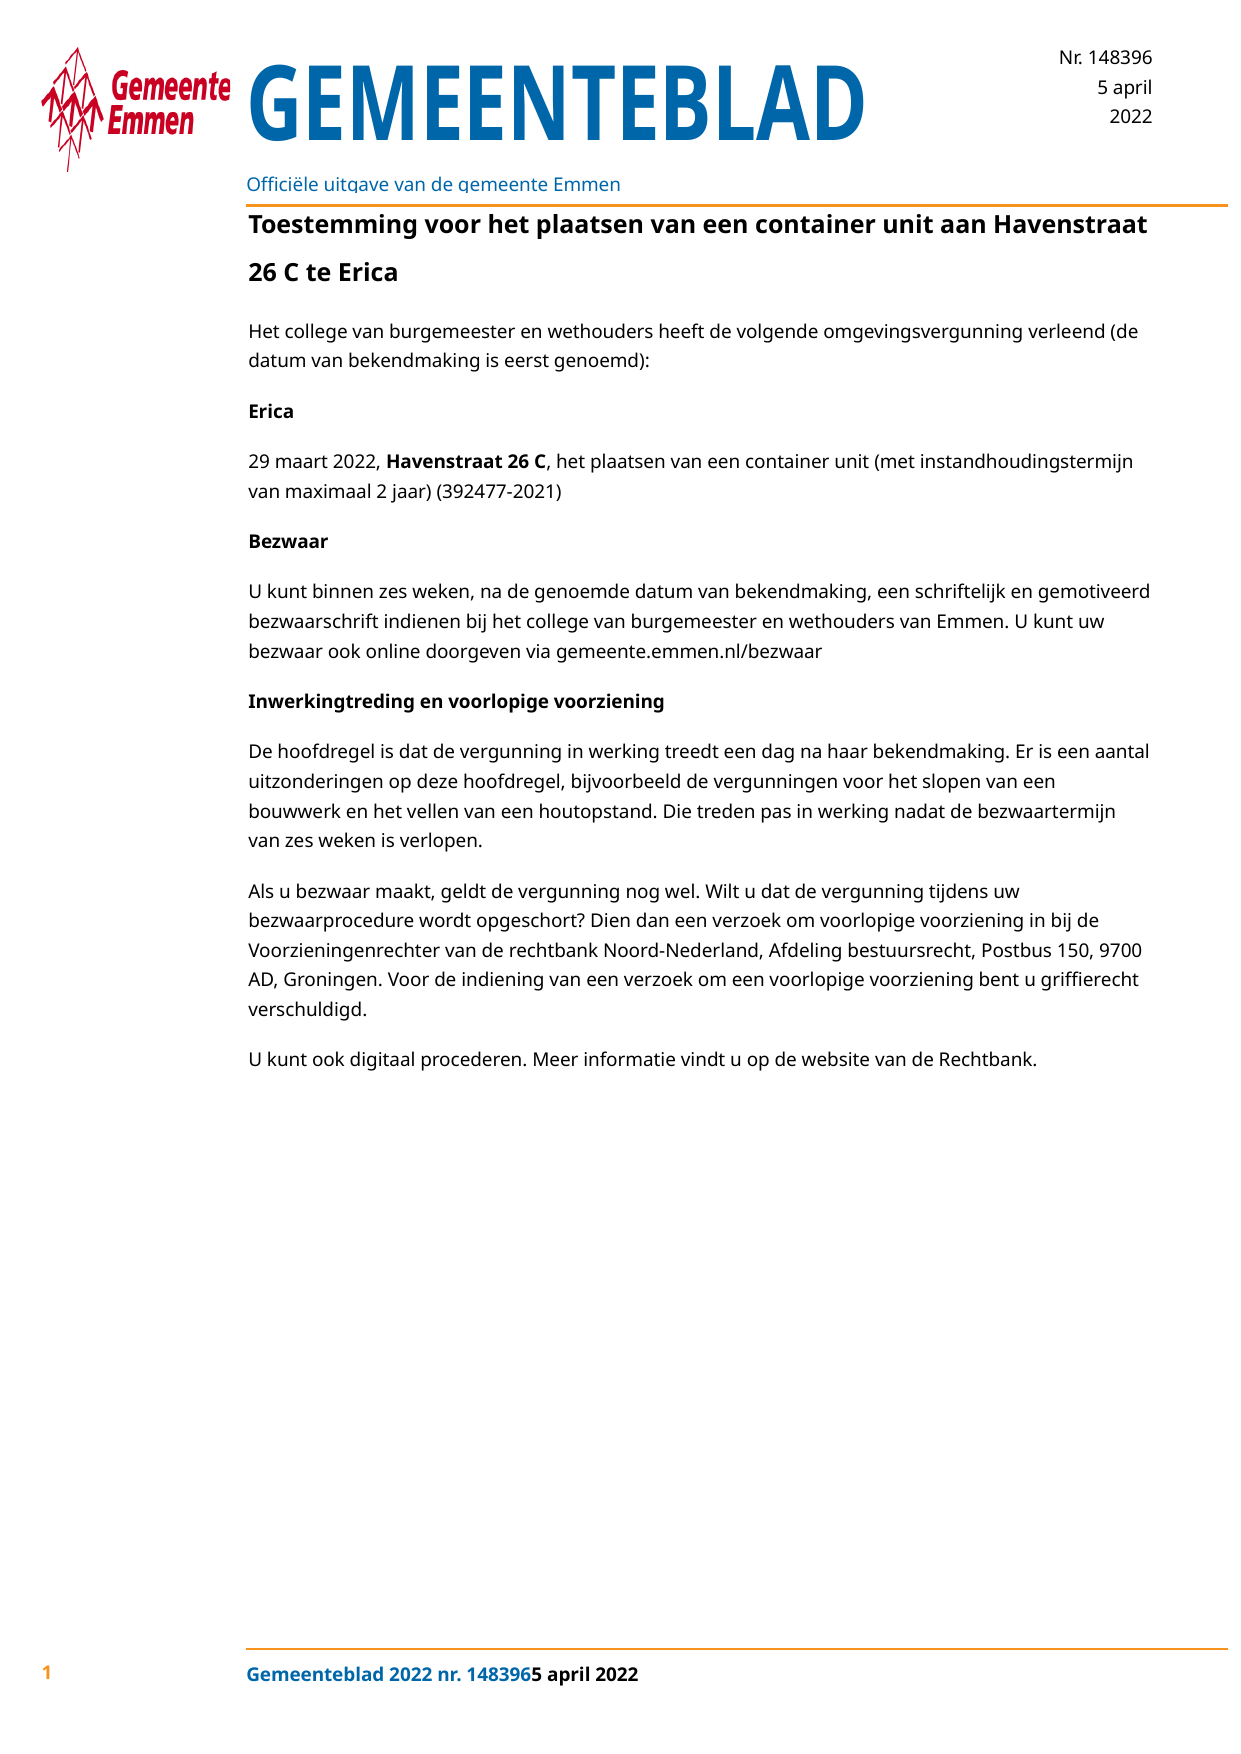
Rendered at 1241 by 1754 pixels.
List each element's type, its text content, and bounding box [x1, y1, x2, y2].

text Toestemming voor het plaatsen van een container unit aan Havenstraat 26 C te Erica [248, 207, 1152, 288]
text Bezwaar [248, 528, 1152, 554]
text Als u bezwaar maakt, geldt de vergunning nog wel. Wilt u dat de vergunning tijdens uw bezwaarprocedure wordt opgeschort? Dien dan een verzoek om voorlopige voorziening in bij de Voorzieningenrechter van de rechtbank Noord-Nederland, Afdeling bestuursrecht, Postbus 150, 9700 AD, Groningen. Voor de indiening van een verzoek om een voorlopige voorziening bent u griffierecht verschuldigd. [248, 878, 1152, 1022]
text Erica [248, 398, 1152, 424]
text U kunt ook digitaal procederen. Meer informatie vindt u op de website van de Rechtbank. [248, 1047, 1152, 1072]
text U kunt binnen zes weken, na de genoemde datum van bekendmaking, een schriftelijk en gemotiveerd bezwaarschrift indienen bij het college van burgemeester en wethouders van Emmen. U kunt uw bezwaar ook online doorgeven via gemeente.emmen.nl/bezwaar [248, 579, 1152, 664]
text Het college van burgemeester en wethouders heeft de volgende omgevingsvergunning verleend (de datum van bekendmaking is eerst genoemd): [248, 318, 1152, 373]
text 29 maart 2022, Havenstraat 26 C, het plaatsen van een container unit (met instandhoudingstermijn van maximaal 2 jaar) (392477-2021) [248, 448, 1152, 504]
picture [41, 47, 231, 172]
text Inwerkingtreding en voorlopige voorziening [248, 688, 1152, 714]
text De hoofdregel is dat de vergunning in werking treedt een dag na haar bekendmaking. Er is een aantal uitzonderingen op deze hoofdregel, bijvoorbeeld de vergunningen voor het slopen van een bouwwerk en het vellen van een houtopstand. Die treden pas in werking nadat de bezwaartermijn van zes weken is verlopen. [248, 739, 1152, 853]
